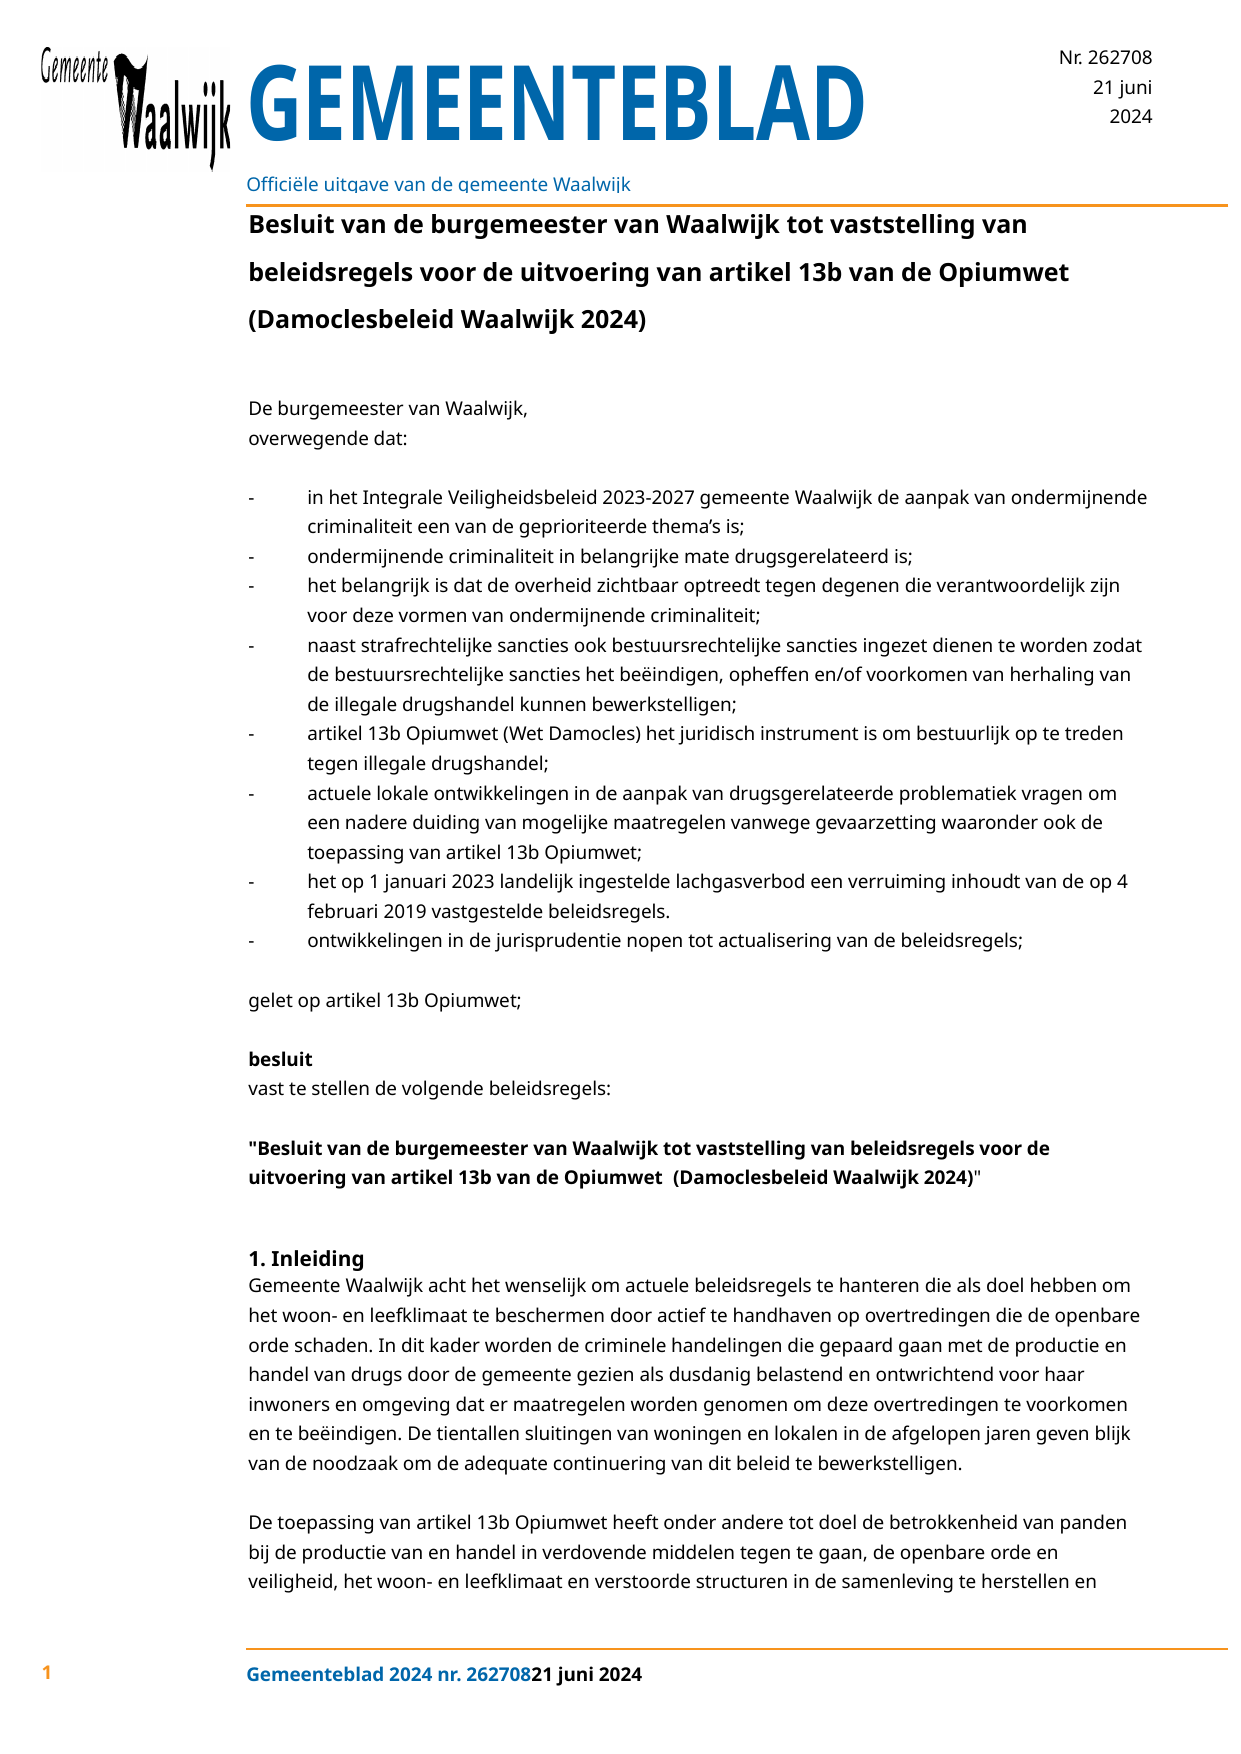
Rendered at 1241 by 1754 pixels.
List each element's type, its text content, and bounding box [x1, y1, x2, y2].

text besluit [248, 1046, 1152, 1072]
list artikel 13b Opiumwet (Wet Damocles) het juridisch instrument is om bestuurlijk op te treden tegen illegale drugshandel; [248, 721, 1152, 776]
text overwegende dat: [248, 425, 1152, 450]
text Besluit van de burgemeester van Waalwijk tot vaststelling van beleidsregels voor de uitvoering van artikel 13b van de Opiumwet (Damoclesbeleid Waalwijk 2024) [248, 207, 1152, 336]
list het op 1 januari 2023 landelijk ingestelde lachgasverbod een verruiming inhoudt van de op 4 februari 2019 vastgestelde beleidsregels. [248, 868, 1152, 924]
text De toepassing van artikel 13b Opiumwet heeft onder andere tot doel de betrokkenheid van panden bij de productie van en handel in verdovende middelen tegen te gaan, de openbare orde en veiligheid, het woon- en leefklimaat en verstoorde structuren in de samenleving te herstellen en [248, 1509, 1152, 1594]
list ontwikkelingen in de jurisprudentie nopen tot actualisering van de beleidsregels; [248, 928, 1152, 953]
list naast strafrechtelijke sancties ook bestuursrechtelijke sancties ingezet dienen te worden zodat de bestuursrechtelijke sancties het beëindigen, opheffen en/of voorkomen van herhaling van de illegale drugshandel kunnen bewerkstelligen; [248, 632, 1152, 717]
text "Besluit van de burgemeester van Waalwijk tot vaststelling van beleidsregels voor de uitvoering van artikel 13b van de Opiumwet (Damoclesbeleid Waalwijk 2024)" [248, 1135, 1152, 1190]
list actuele lokale ontwikkelingen in de aanpak van drugsgerelateerde problematiek vragen om een nadere duiding van mogelijke maatregelen vanwege gevaarzetting waaronder ook de toepassing van artikel 13b Opiumwet; [248, 780, 1152, 864]
text Gemeente Waalwijk acht het wenselijk om actuele beleidsregels te hanteren die als doel hebben om het woon- en leefklimaat te beschermen door actief te handhaven op overtredingen die de openbare orde schaden. In dit kader worden de criminele handelingen die gepaard gaan met de productie en handel van drugs door de gemeente gezien als dusdanig belastend en ontwrichtend voor haar inwoners en omgeving dat er maatregelen worden genomen om deze overtredingen te voorkomen en te beëindigen. De tientallen sluitingen van woningen en lokalen in de afgelopen jaren geven blijk van de noodzaak om de adequate continuering van dit beleid te bewerkstelligen. [248, 1273, 1152, 1476]
text vast te stellen de volgende beleidsregels: [248, 1076, 1152, 1101]
list ondermijnende criminaliteit in belangrijke mate drugsgerelateerd is; [248, 543, 1152, 569]
text De burgemeester van Waalwijk, [248, 395, 1152, 421]
text 1. Inleiding [248, 1244, 1152, 1273]
list het belangrijk is dat de overheid zichtbaar optreedt tegen degenen die verantwoordelijk zijn voor deze vormen van ondermijnende criminaliteit; [248, 573, 1152, 628]
picture [41, 47, 231, 172]
text gelet op artikel 13b Opiumwet; [248, 987, 1152, 1012]
list in het Integrale Veiligheidsbeleid 2023-2027 gemeente Waalwijk de aanpak van ondermijnende criminaliteit een van de geprioriteerde thema’s is; [248, 484, 1152, 539]
